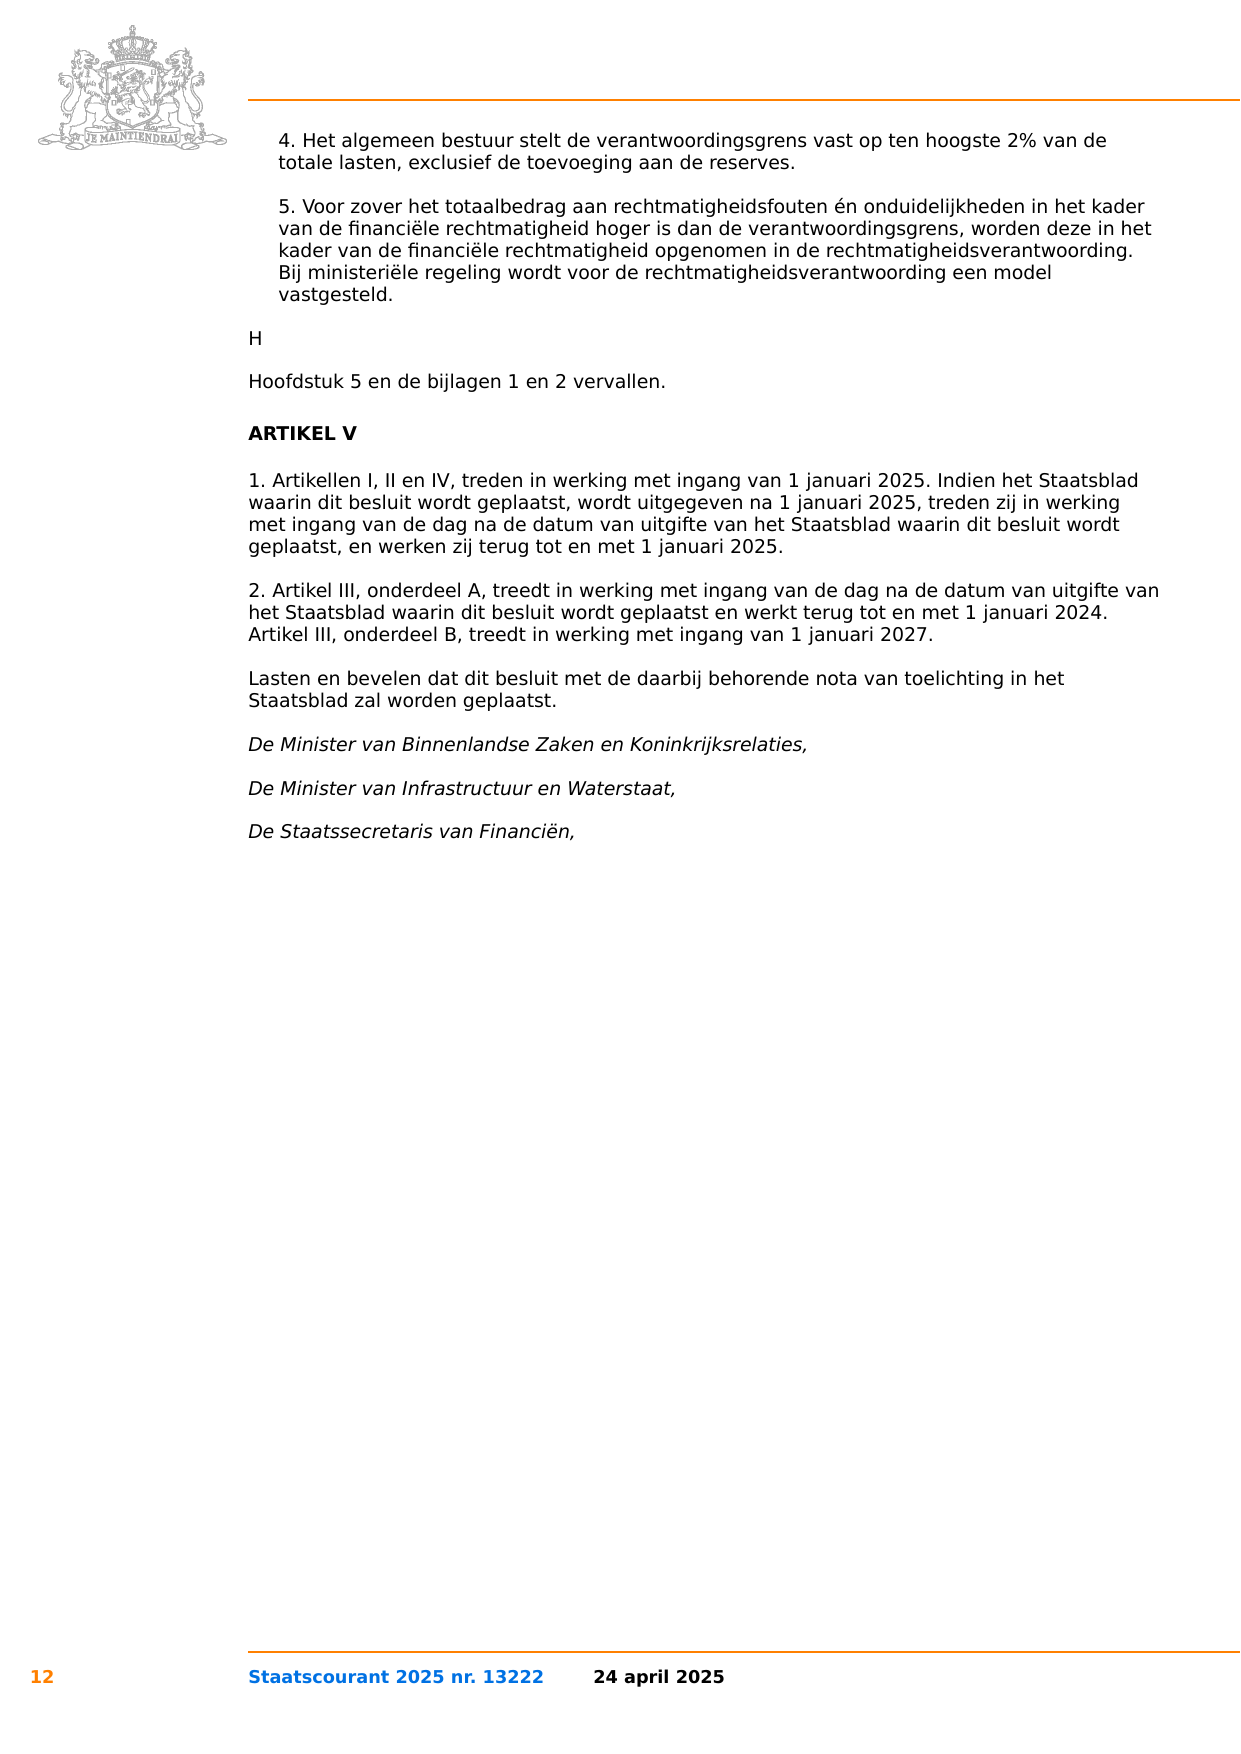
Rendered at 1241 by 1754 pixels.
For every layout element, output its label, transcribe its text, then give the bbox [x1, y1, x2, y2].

text Lasten en bevelen dat dit besluit met de daarbij behorende nota van toelichting in het Staatsblad zal worden geplaatst. [248, 668, 1163, 712]
text 4. Het algemeen bestuur stelt de verantwoordingsgrens vast op ten hoogste 2% van de totale lasten, exclusief de toevoeging aan de reserves. [278, 130, 1163, 174]
text Hoofdstuk 5 en de bijlagen 1 en 2 vervallen. [248, 371, 1163, 393]
text 2. Artikel III, onderdeel A, treedt in werking met ingang van de dag na de datum van uitgifte van het Staatsblad waarin dit besluit wordt geplaatst en werkt terug tot en met 1 januari 2024. Artikel III, onderdeel B, treedt in werking met ingang van 1 januari 2027. [248, 580, 1163, 646]
picture [38, 25, 227, 150]
text 5. Voor zover het totaalbedrag aan rechtmatigheidsfouten én onduidelijkheden in het kader van de financiële rechtmatigheid hoger is dan de verantwoordingsgrens, worden deze in het kader van de financiële rechtmatigheid opgenomen in de rechtmatigheidsverantwoording. Bij ministeriële regeling wordt voor de rechtmatigheidsverantwoording een model vastgesteld. [278, 196, 1163, 306]
text De Staatssecretaris van Financiën, [248, 821, 1163, 843]
text De Minister van Binnenlandse Zaken en Koninkrijksrelaties, [248, 734, 1163, 756]
text De Minister van Infrastructuur en Waterstaat, [248, 778, 1163, 799]
text 1. Artikellen I, II en IV, treden in werking met ingang van 1 januari 2025. Indien het Staatsblad waarin dit besluit wordt geplaatst, wordt uitgegeven na 1 januari 2025, treden zij in werking met ingang van de dag na de datum van uitgifte van het Staatsblad waarin dit besluit wordt geplaatst, en werken zij terug tot en met 1 januari 2025. [248, 470, 1163, 558]
text H [248, 327, 1163, 349]
subtitle ARTIKEL V [248, 423, 1163, 445]
